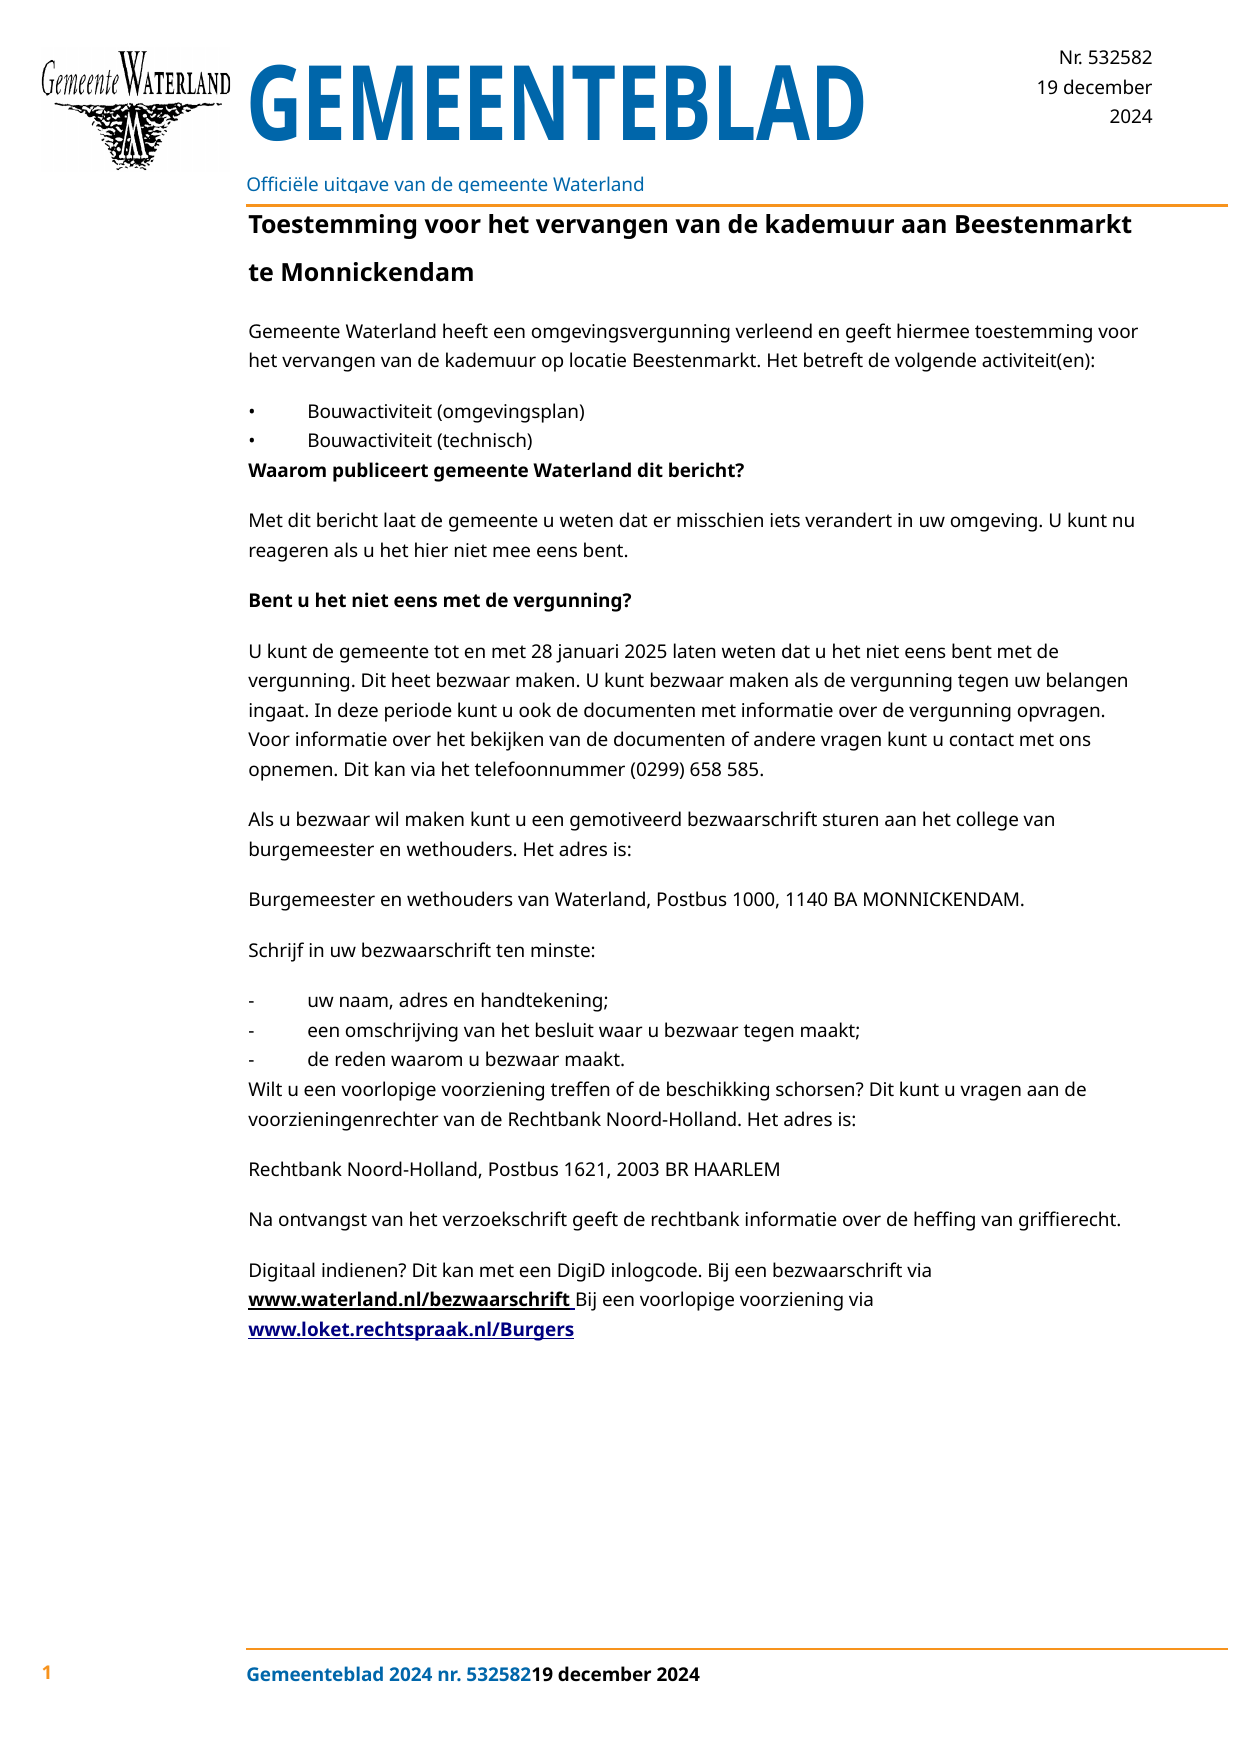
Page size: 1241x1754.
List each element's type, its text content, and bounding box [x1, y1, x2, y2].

list de reden waarom u bezwaar maakt. [248, 1047, 1152, 1072]
text Als u bezwaar wil maken kunt u een gemotiveerd bezwaarschrift sturen aan het college van burgemeester en wethouders. Het adres is: [248, 807, 1152, 862]
text Burgemeester en wethouders van Waterland, Postbus 1000, 1140 BA MONNICKENDAM. [248, 887, 1152, 912]
text Schrijf in uw bezwaarschrift ten minste: [248, 937, 1152, 963]
text Bent u het niet eens met de vergunning? [248, 587, 1152, 613]
text Digitaal indienen? Dit kan met een DigiD inlogcode. Bij een bezwaarschrift via www.waterland.nl/bezwaarschrift Bij een voorlopige voorziening via www.loket.rechtspraak.nl/Burgers [248, 1257, 1152, 1342]
list Bouwactiviteit (technisch) [248, 427, 1152, 453]
text U kunt de gemeente tot en met 28 januari 2025 laten weten dat u het niet eens bent met de vergunning. Dit heet bezwaar maken. U kunt bezwaar maken als de vergunning tegen uw belangen ingaat. In deze periode kunt u ook de documenten met informatie over de vergunning opvragen. Voor informatie over het bekijken van de documenten of andere vragen kunt u contact met ons opnemen. Dit kan via het telefoonnummer (0299) 658 585. [248, 638, 1152, 782]
text Rechtbank Noord-Holland, Postbus 1621, 2003 BR HAARLEM [248, 1156, 1152, 1182]
text Waarom publiceert gemeente Waterland dit bericht? [248, 457, 1152, 483]
list uw naam, adres en handtekening; [248, 987, 1152, 1013]
text Met dit bericht laat de gemeente u weten dat er misschien iets verandert in uw omgeving. U kunt nu reageren als u het hier niet mee eens bent. [248, 507, 1152, 563]
text Toestemming voor het vervangen van de kademuur aan Beestenmarkt te Monnickendam [248, 207, 1152, 288]
list een omschrijving van het besluit waar u bezwaar tegen maakt; [248, 1017, 1152, 1043]
text Gemeente Waterland heeft een omgevingsvergunning verleend en geeft hiermee toestemming voor het vervangen van de kademuur op locatie Beestenmarkt. Het betreft de volgende activiteit(en): [248, 318, 1152, 373]
text Wilt u een voorlopige voorziening treffen of de beschikking schorsen? Dit kunt u vragen aan de voorzieningenrechter van de Rechtbank Noord-Holland. Het adres is: [248, 1076, 1152, 1132]
list Bouwactiviteit (omgevingsplan) [248, 398, 1152, 424]
picture [41, 47, 231, 172]
text Na ontvangst van het verzoekschrift geeft de rechtbank informatie over de heffing van griffierecht. [248, 1207, 1152, 1232]
